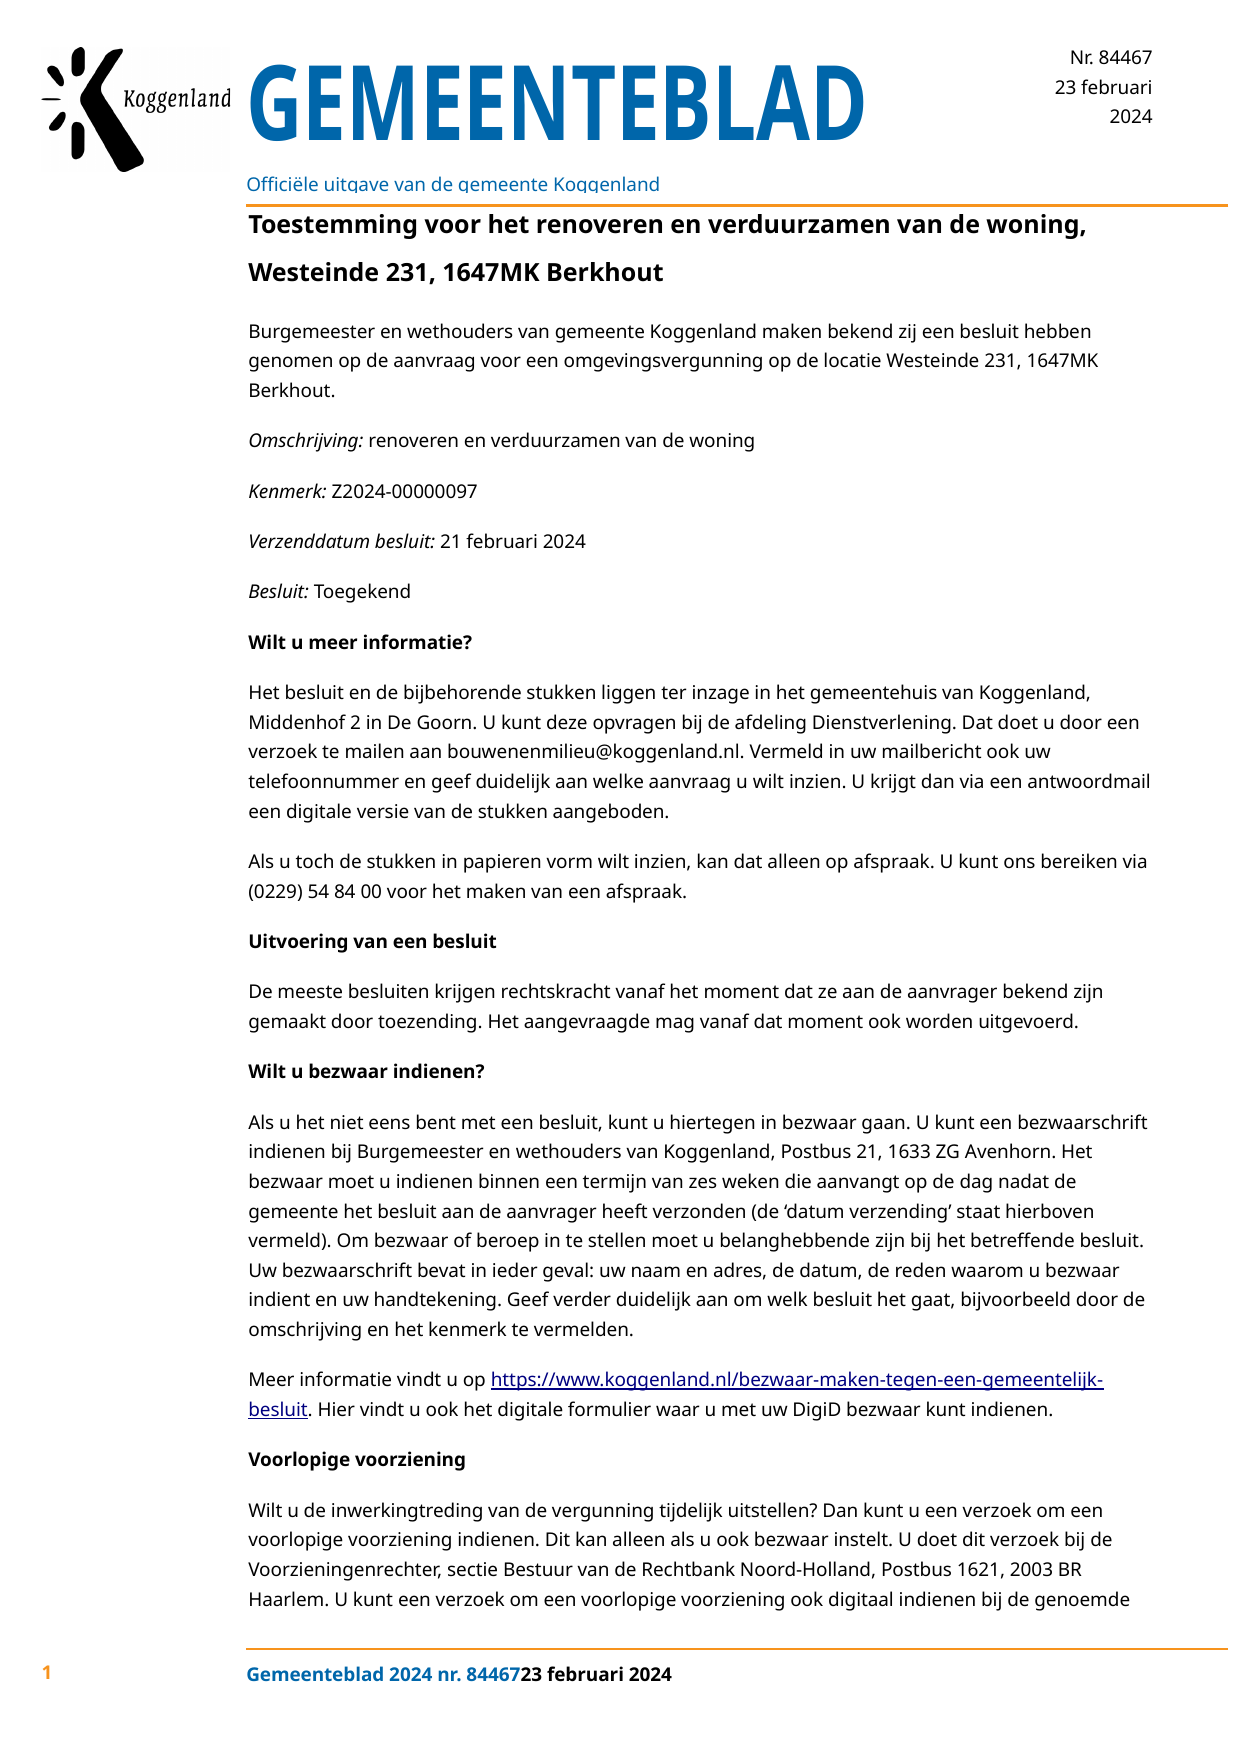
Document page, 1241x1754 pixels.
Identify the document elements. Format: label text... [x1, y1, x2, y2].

text Wilt u meer informatie? [248, 629, 1152, 655]
text Verzenddatum besluit: 21 februari 2024 [248, 528, 1152, 554]
text Het besluit en de bijbehorende stukken liggen ter inzage in het gemeentehuis van Koggenland, Middenhof 2 in De Goorn. U kunt deze opvragen bij de afdeling Dienstverlening. Dat doet u door een verzoek te mailen aan bouwenenmilieu@koggenland.nl. Vermeld in uw mailbericht ook uw telefoonnummer en geef duidelijk aan welke aanvraag u wilt inzien. U krijgt dan via een antwoordmail een digitale versie van de stukken aangeboden. [248, 679, 1152, 824]
text Wilt u bezwaar indienen? [248, 1059, 1152, 1084]
text Besluit: Toegekend [248, 579, 1152, 604]
text Toestemming voor het renoveren en verduurzamen van de woning, Westeinde 231, 1647MK Berkhout [248, 207, 1152, 288]
text Kenmerk: Z2024-00000097 [248, 478, 1152, 504]
text Wilt u de inwerkingtreding van de vergunning tijdelijk uitstellen? Dan kunt u een verzoek om een voorlopige voorziening indienen. Dit kan alleen als u ook bezwaar instelt. U doet dit verzoek bij de Voorzieningenrechter, sectie Bestuur van de Rechtbank Noord-Holland, Postbus 1621, 2003 BR Haarlem. U kunt een verzoek om een voorlopige voorziening ook digitaal indienen bij de genoemde [248, 1497, 1152, 1612]
picture [41, 47, 231, 172]
text De meeste besluiten krijgen rechtskracht vanaf het moment dat ze aan de aanvrager bekend zijn gemaakt door toezending. Het aangevraagde mag vanaf dat moment ook worden uitgevoerd. [248, 979, 1152, 1034]
text Als u het niet eens bent met een besluit, kunt u hiertegen in bezwaar gaan. U kunt een bezwaarschrift indienen bij Burgemeester en wethouders van Koggenland, Postbus 21, 1633 ZG Avenhorn. Het bezwaar moet u indienen binnen een termijn van zes weken die aanvangt op de dag nadat de gemeente het besluit aan de aanvrager heeft verzonden (de ‘datum verzending’ staat hierboven vermeld). Om bezwaar of beroep in te stellen moet u belanghebbende zijn bij het betreffende besluit. Uw bezwaarschrift bevat in ieder geval: uw naam en adres, de datum, de reden waarom u bezwaar indient en uw handtekening. Geef verder duidelijk aan om welk besluit het gaat, bijvoorbeeld door de omschrijving en het kenmerk te vermelden. [248, 1109, 1152, 1342]
text Voorlopige voorziening [248, 1447, 1152, 1472]
text Meer informatie vindt u op https://www.koggenland.nl/bezwaar-maken-tegen-een-gemeentelijk-besluit. Hier vindt u ook het digitale formulier waar u met uw DigiD bezwaar kunt indienen. [248, 1367, 1152, 1422]
text Burgemeester en wethouders van gemeente Koggenland maken bekend zij een besluit hebben genomen op de aanvraag voor een omgevingsvergunning op de locatie Westeinde 231, 1647MK Berkhout. [248, 318, 1152, 403]
text Als u toch de stukken in papieren vorm wilt inzien, kan dat alleen op afspraak. U kunt ons bereiken via (0229) 54 84 00 voor het maken van een afspraak. [248, 848, 1152, 904]
text Omschrijving: renoveren en verduurzamen van de woning [248, 427, 1152, 453]
text Uitvoering van een besluit [248, 928, 1152, 954]
